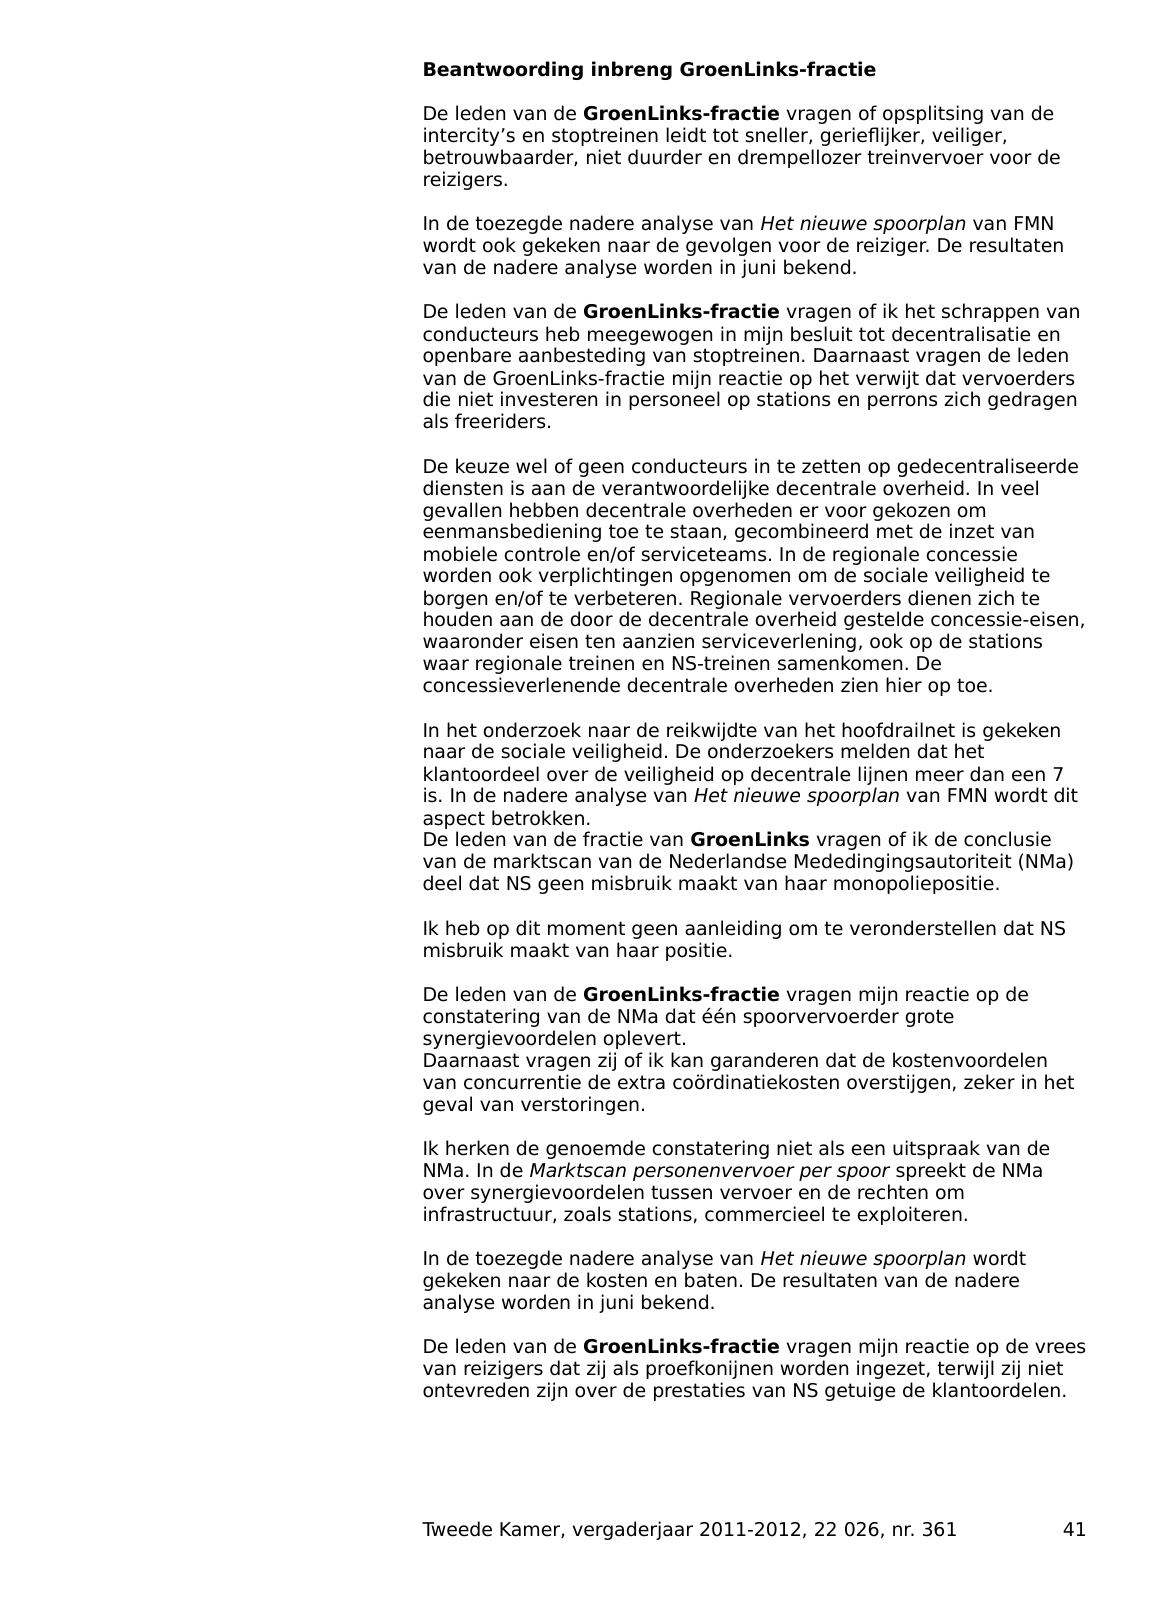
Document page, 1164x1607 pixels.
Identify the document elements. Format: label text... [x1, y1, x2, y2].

text De leden van de GroenLinks-fractie vragen mijn reactie op de constatering van de NMa dat één spoorvervoerder grote synergievoordelen oplevert. [422, 984, 1087, 1049]
text Daarnaast vragen zij of ik kan garanderen dat de kostenvoordelen van concurrentie de extra coördinatiekosten overstijgen, zeker in het geval van verstoringen. [422, 1049, 1087, 1116]
text De leden van de GroenLinks-fractie vragen of ik het schrappen van conducteurs heb meegewogen in mijn besluit tot decentralisatie en openbare aanbesteding van stoptreinen. Daarnaast vragen de leden van de GroenLinks-fractie mijn reactie op het verwijt dat vervoerders die niet investeren in personeel op stations en perrons zich gedragen als freeriders. [422, 301, 1087, 433]
text De leden van de fractie van GroenLinks vragen of ik de conclusie van de marktscan van de Nederlandse Mededingingsautoriteit (NMa) deel dat NS geen misbruik maakt van haar monopoliepositie. [422, 829, 1087, 895]
text In het onderzoek naar de reikwijdte van het hoofdrailnet is gekeken naar de sociale veiligheid. De onderzoekers melden dat het klantoordeel over de veiligheid op decentrale lijnen meer dan een 7 is. In de nadere analyse van Het nieuwe spoorplan van FMN wordt dit aspect betrokken. [422, 719, 1087, 829]
text De leden van de GroenLinks-fractie vragen of opsplitsing van de intercity’s en stoptreinen leidt tot sneller, gerieflijker, veiliger, betrouwbaarder, niet duurder en drempellozer treinvervoer voor de reizigers. [422, 103, 1087, 191]
subtitle Beantwoording inbreng GroenLinks-fractie [422, 59, 1087, 81]
text De leden van de GroenLinks-fractie vragen mijn reactie op de vrees van reizigers dat zij als proefkonijnen worden ingezet, terwijl zij niet ontevreden zijn over de prestaties van NS getuige de klantoordelen. [422, 1336, 1087, 1402]
text Ik herken de genoemde constatering niet als een uitspraak van de NMa. In de Marktscan personenvervoer per spoor spreekt de NMa over synergievoordelen tussen vervoer en de rechten om infrastructuur, zoals stations, commercieel te exploiteren. [422, 1138, 1087, 1226]
text In de toezegde nadere analyse van Het nieuwe spoorplan wordt gekeken naar de kosten en baten. De resultaten van de nadere analyse worden in juni bekend. [422, 1248, 1087, 1314]
text In de toezegde nadere analyse van Het nieuwe spoorplan van FMN wordt ook gekeken naar de gevolgen voor de reiziger. De resultaten van de nadere analyse worden in juni bekend. [422, 213, 1087, 279]
text Ik heb op dit moment geen aanleiding om te veronderstellen dat NS misbruik maakt van haar positie. [422, 917, 1087, 961]
text De keuze wel of geen conducteurs in te zetten op gedecentraliseerde diensten is aan de verantwoordelijke decentrale overheid. In veel gevallen hebben decentrale overheden er voor gekozen om eenmansbediening toe te staan, gecombineerd met de inzet van mobiele controle en/of serviceteams. In de regionale concessie worden ook verplichtingen opgenomen om de sociale veiligheid te borgen en/of te verbeteren. Regionale vervoerders dienen zich te houden aan de door de decentrale overheid gestelde concessie-eisen, waaronder eisen ten aanzien serviceverlening, ook op de stations waar regionale treinen en NS-treinen samenkomen. De concessieverlenende decentrale overheden zien hier op toe. [422, 456, 1087, 697]
